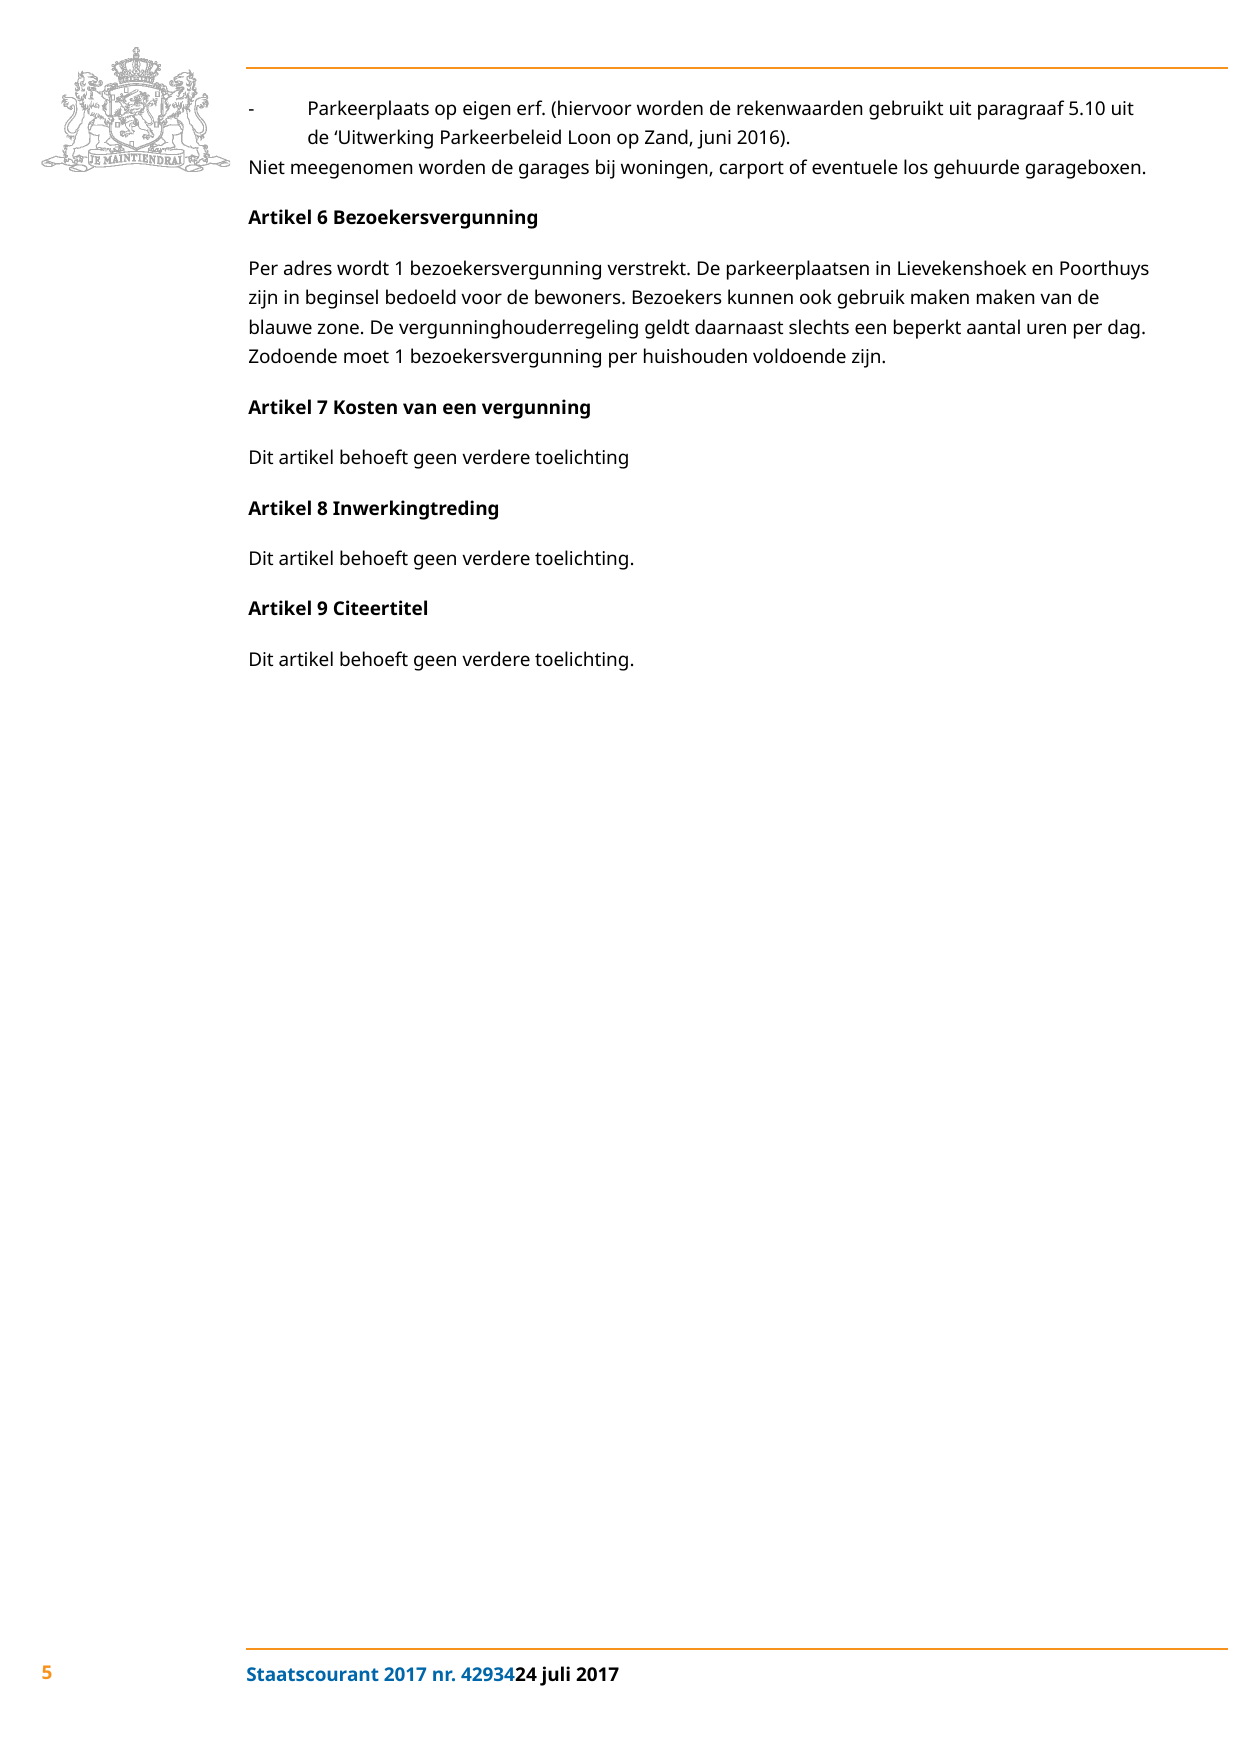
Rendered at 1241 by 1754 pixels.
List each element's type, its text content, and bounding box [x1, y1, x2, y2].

text Niet meegenomen worden de garages bij woningen, carport of eventuele los gehuurde garageboxen. [248, 154, 1152, 180]
text Dit artikel behoeft geen verdere toelichting. [248, 646, 1152, 672]
list Parkeerplaats op eigen erf. (hiervoor worden de rekenwaarden gebruikt uit paragraaf 5.10 uit de ‘Uitwerking Parkeerbeleid Loon op Zand, juni 2016). [248, 95, 1152, 150]
text Per adres wordt 1 bezoekersvergunning verstrekt. De parkeerplaatsen in Lievekenshoek en Poorthuys zijn in beginsel bedoeld voor de bewoners. Bezoekers kunnen ook gebruik maken maken van de blauwe zone. De vergunninghouderregeling geldt daarnaast slechts een beperkt aantal uren per dag. Zodoende moet 1 bezoekersvergunning per huishouden voldoende zijn. [248, 255, 1152, 369]
text Artikel 8 Inwerkingtreding [248, 495, 1152, 521]
text Artikel 6 Bezoekersvergunning [248, 204, 1152, 230]
text Dit artikel behoeft geen verdere toelichting [248, 444, 1152, 470]
picture [41, 47, 231, 172]
text Artikel 7 Kosten van een vergunning [248, 394, 1152, 420]
text Dit artikel behoeft geen verdere toelichting. [248, 545, 1152, 571]
text Artikel 9 Citeertitel [248, 596, 1152, 621]
